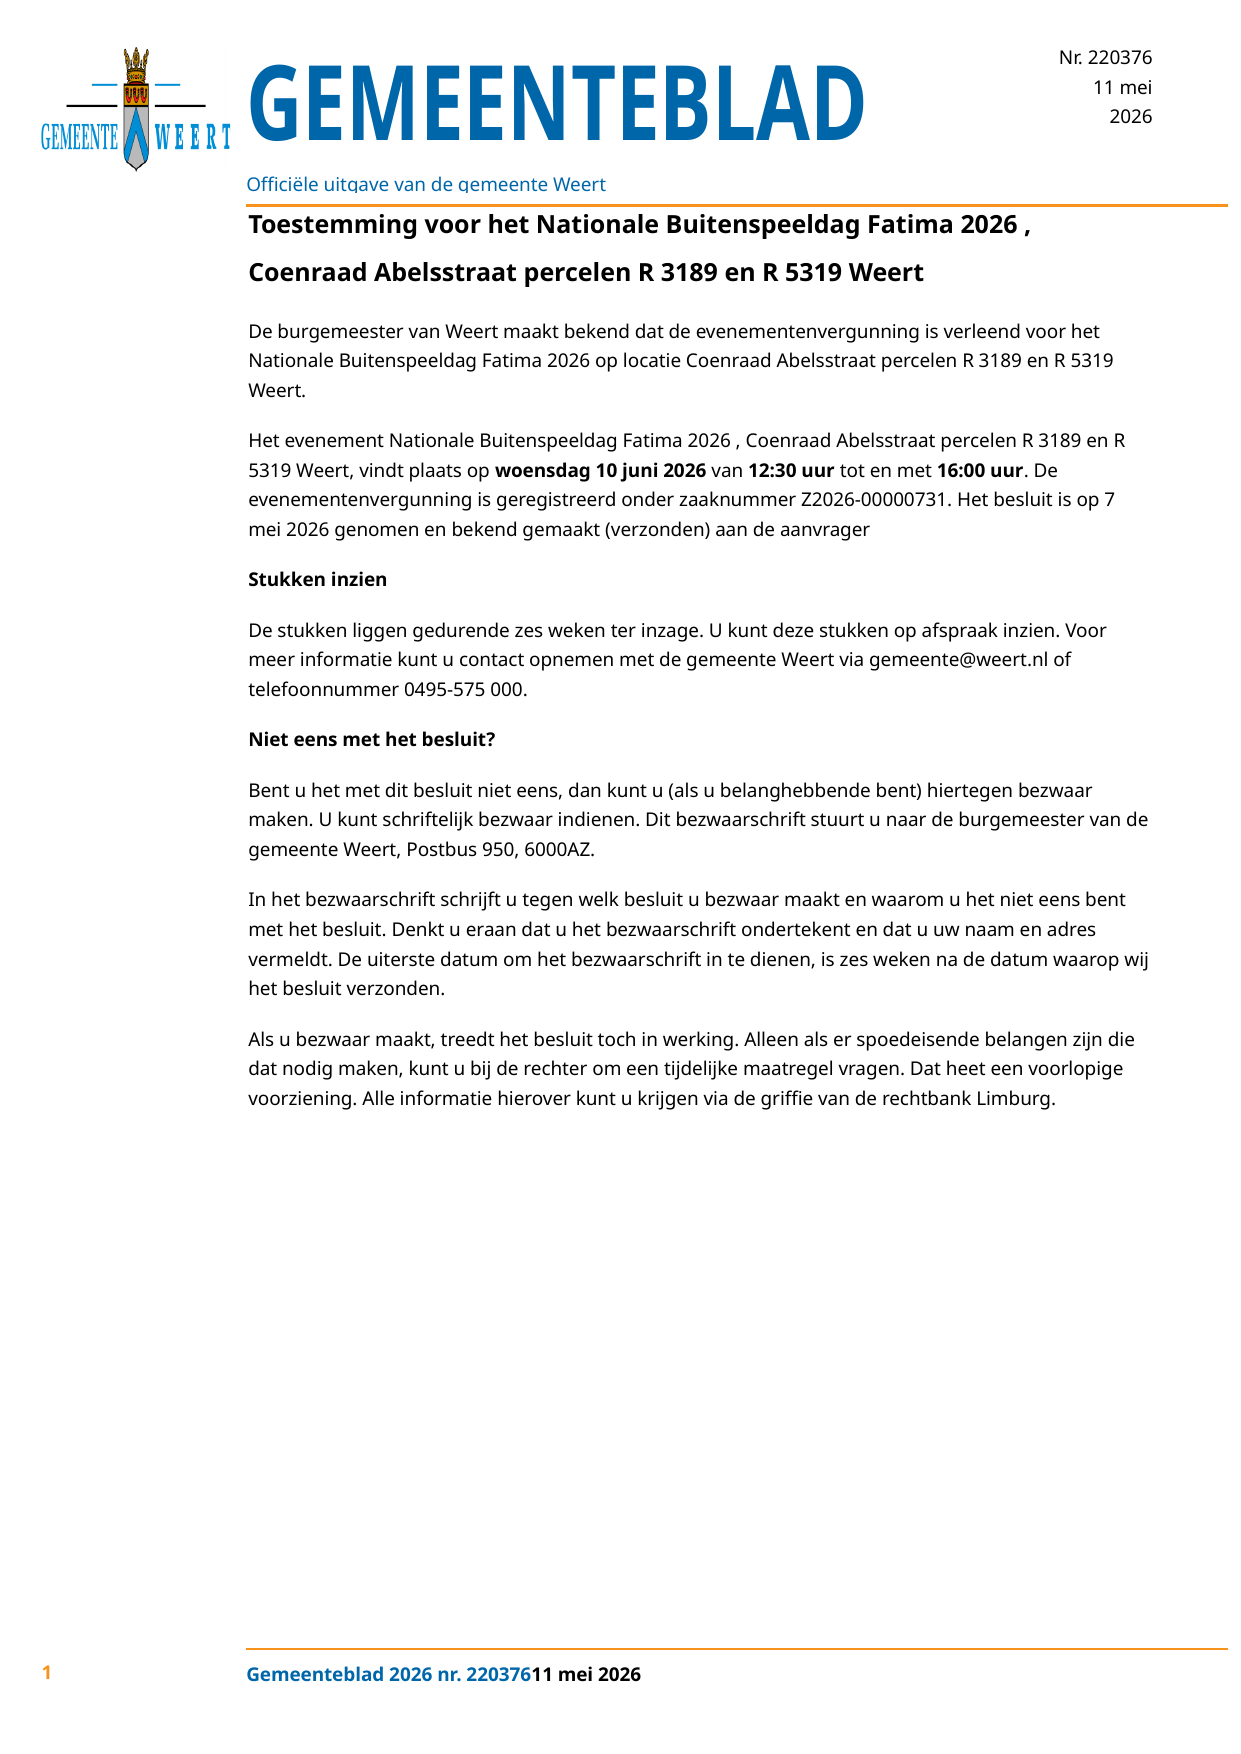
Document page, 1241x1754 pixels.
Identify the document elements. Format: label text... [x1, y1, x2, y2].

text De burgemeester van Weert maakt bekend dat de evenementenvergunning is verleend voor het Nationale Buitenspeeldag Fatima 2026 op locatie Coenraad Abelsstraat percelen R 3189 en R 5319 Weert. [248, 318, 1152, 403]
text Toestemming voor het Nationale Buitenspeeldag Fatima 2026 , Coenraad Abelsstraat percelen R 3189 en R 5319 Weert [248, 207, 1152, 288]
text Niet eens met het besluit? [248, 727, 1152, 752]
picture [41, 47, 231, 172]
text Als u bezwaar maakt, treedt het besluit toch in werking. Alleen als er spoedeisende belangen zijn die dat nodig maken, kunt u bij de rechter om een tijdelijke maatregel vragen. Dat heet een voorlopige voorziening. Alle informatie hierover kunt u krijgen via de griffie van de rechtbank Limburg. [248, 1026, 1152, 1111]
text Bent u het met dit besluit niet eens, dan kunt u (als u belanghebbende bent) hiertegen bezwaar maken. U kunt schriftelijk bezwaar indienen. Dit bezwaarschrift stuurt u naar de burgemeester van de gemeente Weert, Postbus 950, 6000AZ. [248, 777, 1152, 862]
text Stukken inzien [248, 567, 1152, 592]
text Het evenement Nationale Buitenspeeldag Fatima 2026 , Coenraad Abelsstraat percelen R 3189 en R 5319 Weert, vindt plaats op woensdag 10 juni 2026 van 12:30 uur tot en met 16:00 uur. De evenementenvergunning is geregistreerd onder zaaknummer Z2026-00000731. Het besluit is op 7 mei 2026 genomen en bekend gemaakt (verzonden) aan de aanvrager [248, 427, 1152, 542]
text De stukken liggen gedurende zes weken ter inzage. U kunt deze stukken op afspraak inzien. Voor meer informatie kunt u contact opnemen met de gemeente Weert via gemeente@weert.nl of telefoonnummer 0495-575 000. [248, 617, 1152, 702]
text In het bezwaarschrift schrijft u tegen welk besluit u bezwaar maakt en waarom u het niet eens bent met het besluit. Denkt u eraan dat u het bezwaarschrift ondertekent en dat u uw naam en adres vermeldt. De uiterste datum om het bezwaarschrift in te dienen, is zes weken na de datum waarop wij het besluit verzonden. [248, 887, 1152, 1001]
